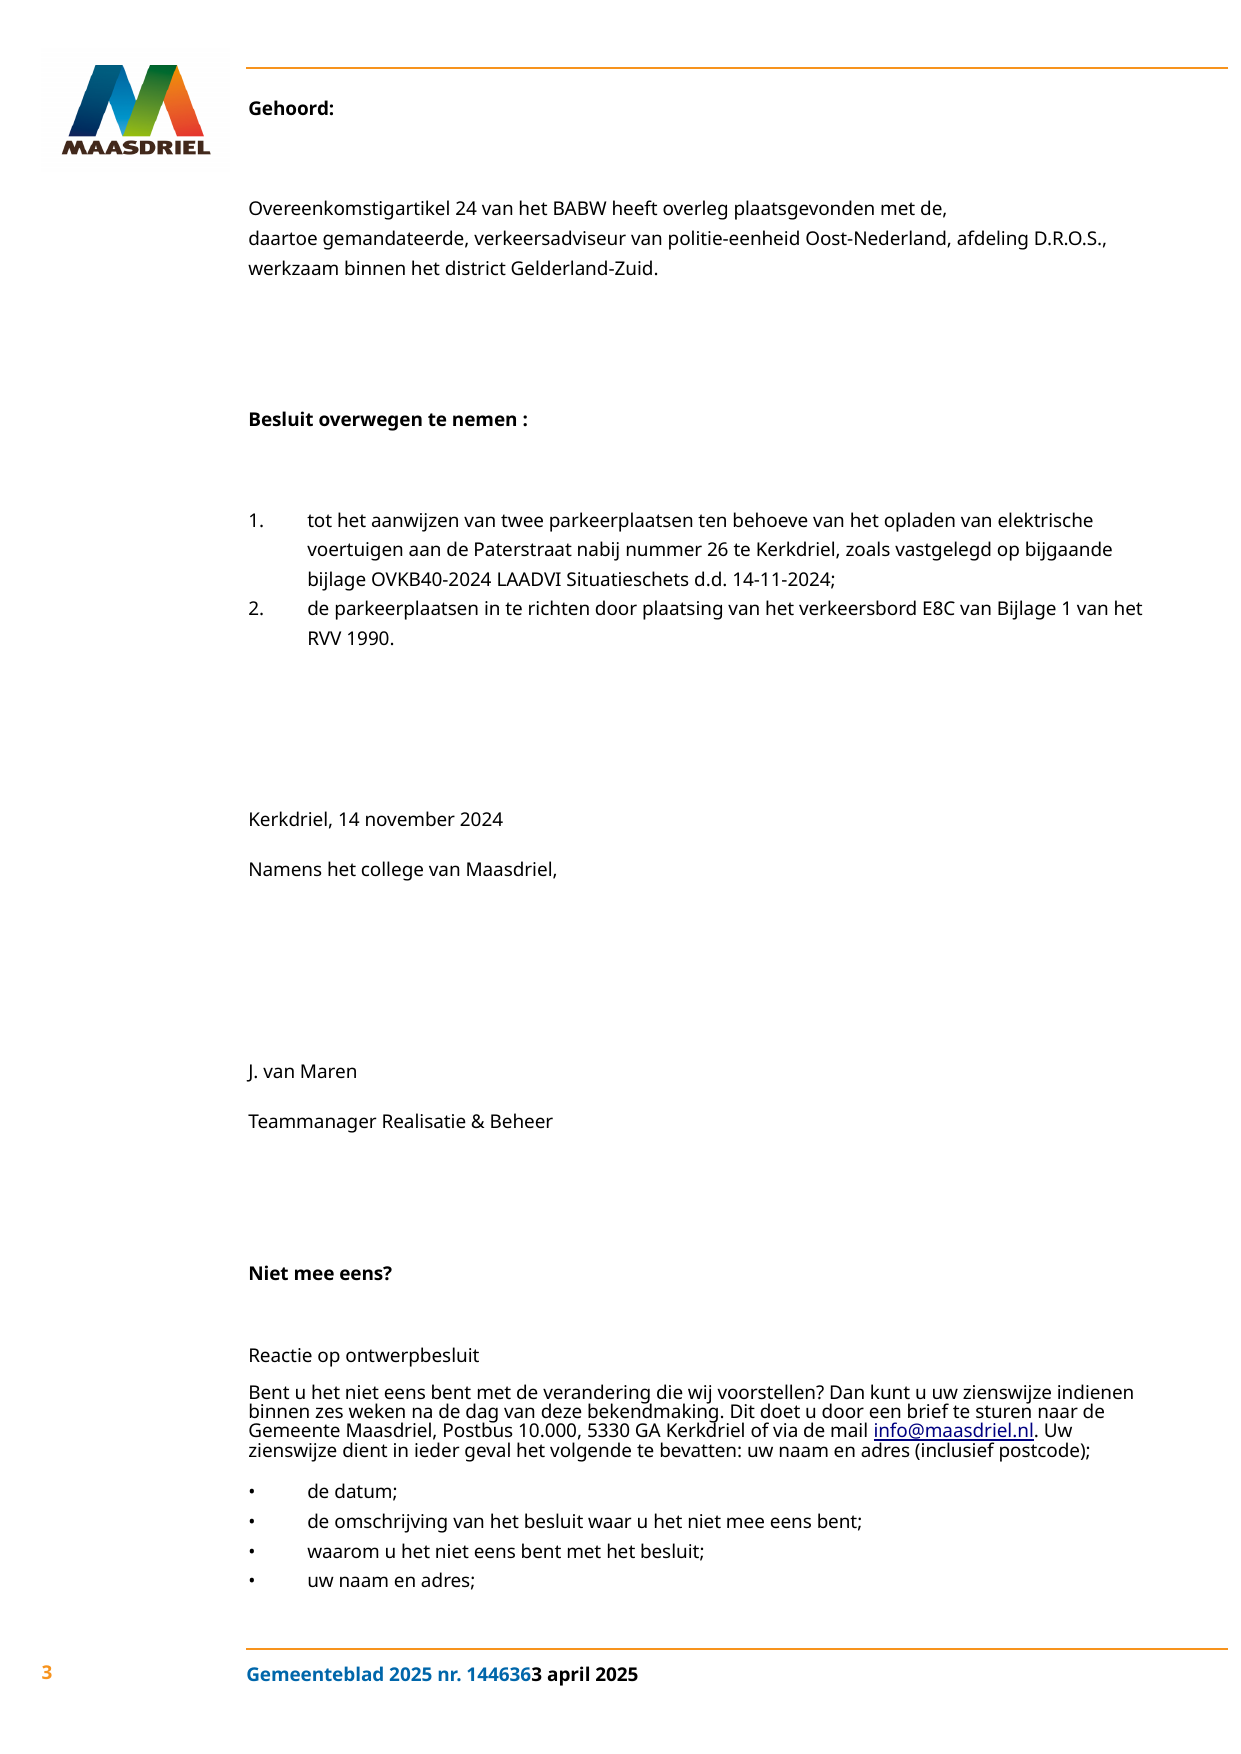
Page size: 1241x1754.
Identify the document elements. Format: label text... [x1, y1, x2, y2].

text Besluit overwegen te nemen : [248, 406, 1152, 432]
text Kerkdriel, 14 november 2024 [248, 806, 1152, 832]
text Niet mee eens? [248, 1260, 1152, 1286]
text Teammanager Realisatie & Beheer [248, 1108, 1152, 1134]
list uw naam en adres; [248, 1567, 1152, 1593]
list waarom u het niet eens bent met het besluit; [248, 1538, 1152, 1564]
picture [41, 47, 231, 172]
list de datum; [248, 1479, 1152, 1504]
text Overeenkomstigartikel 24 van het BABW heeft overleg plaatsgevonden met de, daartoe gemandateerde, verkeersadviseur van politie-eenheid Oost-Nederland, afdeling D.R.O.S., werkzaam binnen het district Gelderland-Zuid. [248, 196, 1152, 281]
text Reactie op ontwerpbesluit [248, 1347, 1152, 1366]
text J. van Maren [248, 1058, 1152, 1084]
list de parkeerplaatsen in te richten door plaatsing van het verkeersbord E8C van Bijlage 1 van het RVV 1990. [248, 596, 1152, 651]
text Namens het college van Maasdriel, [248, 856, 1152, 882]
list de omschrijving van het besluit waar u het niet mee eens bent; [248, 1508, 1152, 1534]
list tot het aanwijzen van twee parkeerplaatsen ten behoeve van het opladen van elektrische voertuigen aan de Paterstraat nabij nummer 26 te Kerkdriel, zoals vastgelegd op bijgaande bijlage OVKB40-2024 LAADVI Situatieschets d.d. 14-11-2024; [248, 507, 1152, 592]
text Gehoord: [248, 95, 1152, 121]
text Bent u het niet eens bent met de verandering die wij voorstellen? Dan kunt u uw zienswijze indienen binnen zes weken na de dag van deze bekendmaking. Dit doet u door een brief te sturen naar de Gemeente Maasdriel, Postbus 10.000, 5330 GA Kerkdriel of via de mail info@maasdriel.nl. Uw zienswijze dient in ieder geval het volgende te bevatten: uw naam en adres (inclusief postcode); [248, 1384, 1152, 1461]
